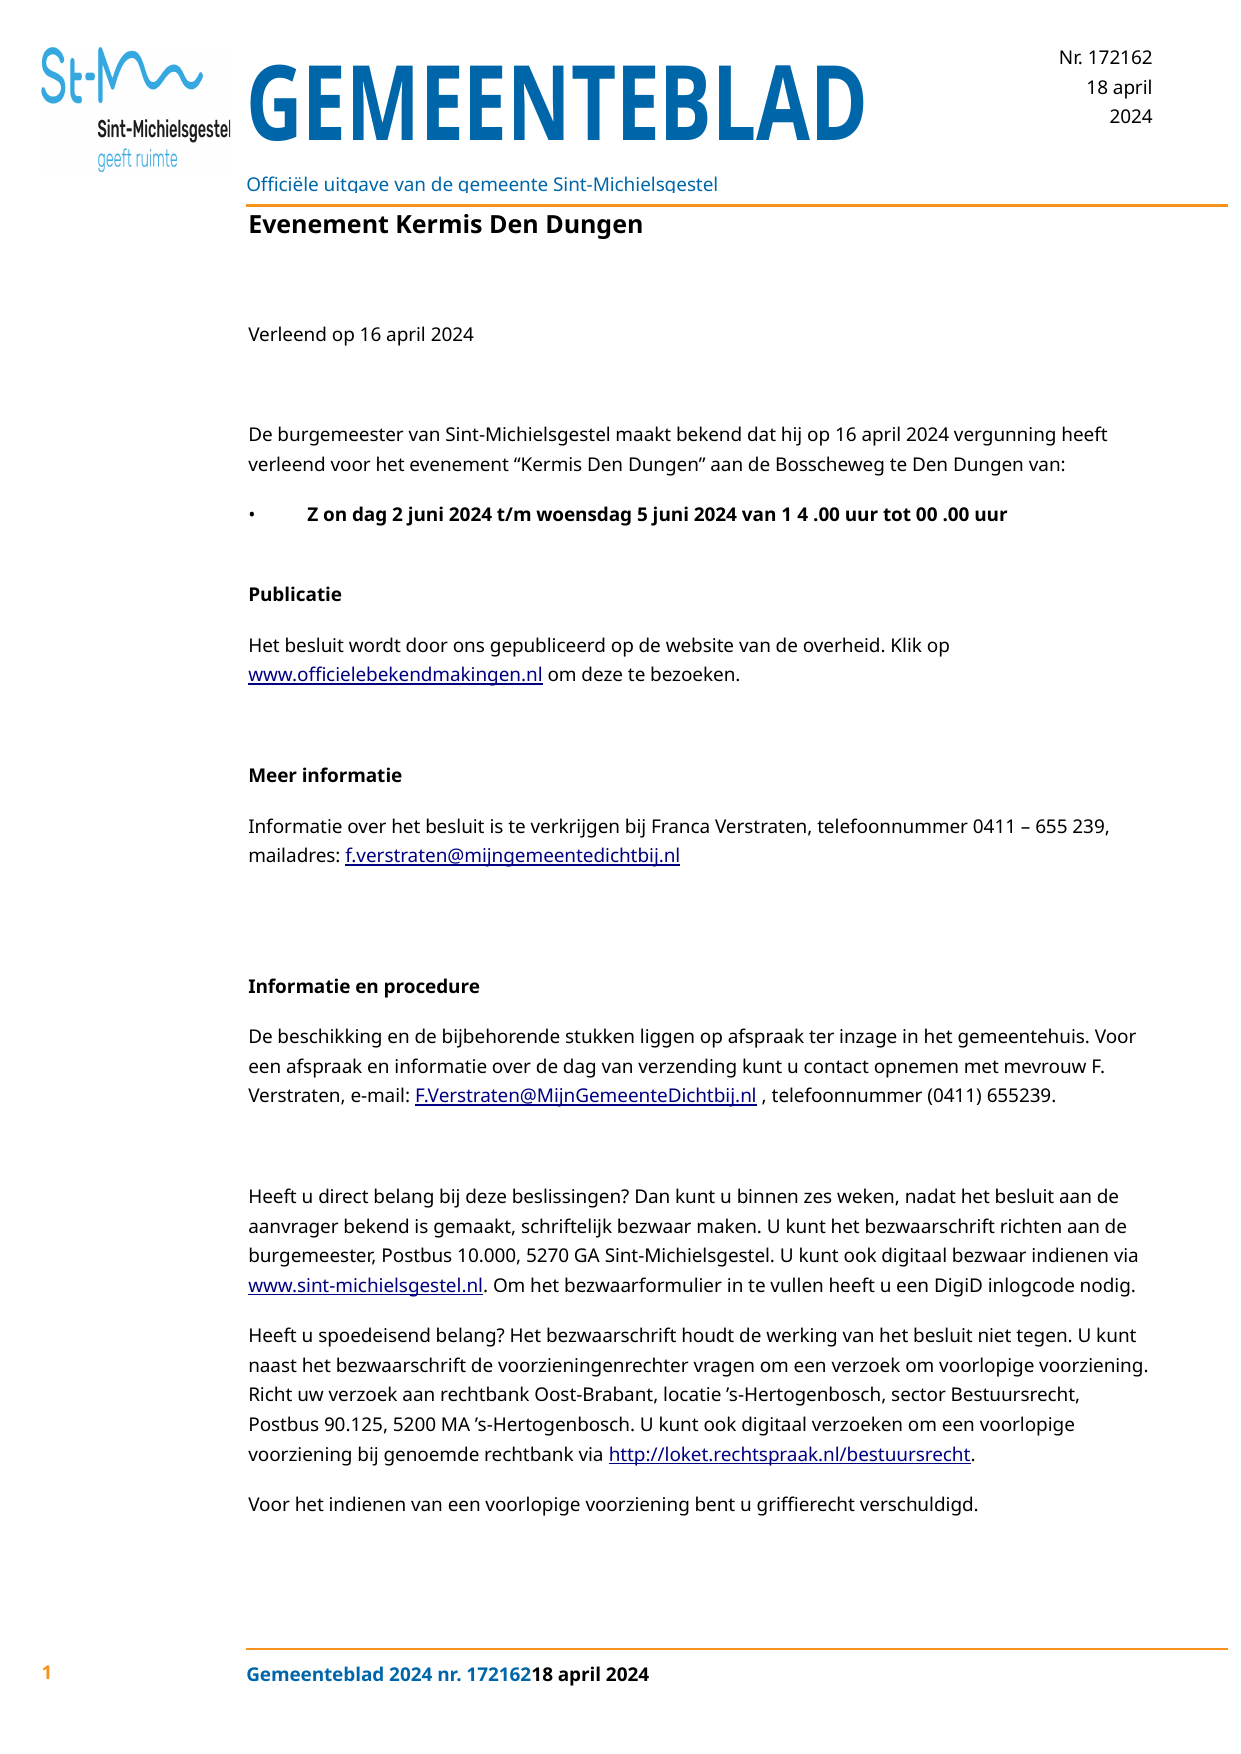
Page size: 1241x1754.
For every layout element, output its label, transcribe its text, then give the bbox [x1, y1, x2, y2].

text Heeft u spoedeisend belang? Het bezwaarschrift houdt de werking van het besluit niet tegen. U kunt naast het bezwaarschrift de voorzieningenrechter vragen om een verzoek om voorlopige voorziening. Richt uw verzoek aan rechtbank Oost-Brabant, locatie ’s-Hertogenbosch, sector Bestuursrecht, Postbus 90.125, 5200 MA ’s-Hertogenbosch. U kunt ook digitaal verzoeken om een voorlopige voorziening bij genoemde rechtbank via http://loket.rechtspraak.nl/bestuursrecht. [248, 1322, 1152, 1466]
text De burgemeester van Sint-Michielsgestel maakt bekend dat hij op 16 april 2024 vergunning heeft verleend voor het evenement “Kermis Den Dungen” aan de Bosscheweg te Den Dungen van: [248, 422, 1152, 477]
text Informatie en procedure [248, 973, 1152, 998]
list Z on dag 2 juni 2024 t/m woensdag 5 juni 2024 van 1 4 .00 uur tot 00 .00 uur [248, 502, 1152, 527]
text Meer informatie [248, 762, 1152, 788]
text Verleend op 16 april 2024 [248, 321, 1152, 346]
text Evenement Kermis Den Dungen [248, 207, 1152, 241]
picture [41, 47, 231, 172]
text Informatie over het besluit is te verkrijgen bij Franca Verstraten, telefoonnummer 0411 – 655 239, mailadres: f.verstraten@mijngemeentedichtbij.nl [248, 813, 1152, 868]
text Publicatie [248, 582, 1152, 607]
text Het besluit wordt door ons gepubliceerd op de website van de overheid. Klik op www.officielebekendmakingen.nl om deze te bezoeken. [248, 632, 1152, 687]
text Heeft u direct belang bij deze beslissingen? Dan kunt u binnen zes weken, nadat het besluit aan de aanvrager bekend is gemaakt, schriftelijk bezwaar maken. U kunt het bezwaarschrift richten aan de burgemeester, Postbus 10.000, 5270 GA Sint-Michielsgestel. U kunt ook digitaal bezwaar indienen via www.sint-michielsgestel.nl. Om het bezwaarformulier in te vullen heeft u een DigiD inlogcode nodig. [248, 1183, 1152, 1298]
text Voor het indienen van een voorlopige voorziening bent u griffierecht verschuldigd. [248, 1491, 1152, 1517]
text De beschikking en de bijbehorende stukken liggen op afspraak ter inzage in het gemeentehuis. Voor een afspraak en informatie over de dag van verzending kunt u contact opnemen met mevrouw F. Verstraten, e-mail: F.Verstraten@MijnGemeenteDichtbij.nl , telefoonnummer (0411) 655239. [248, 1023, 1152, 1108]
